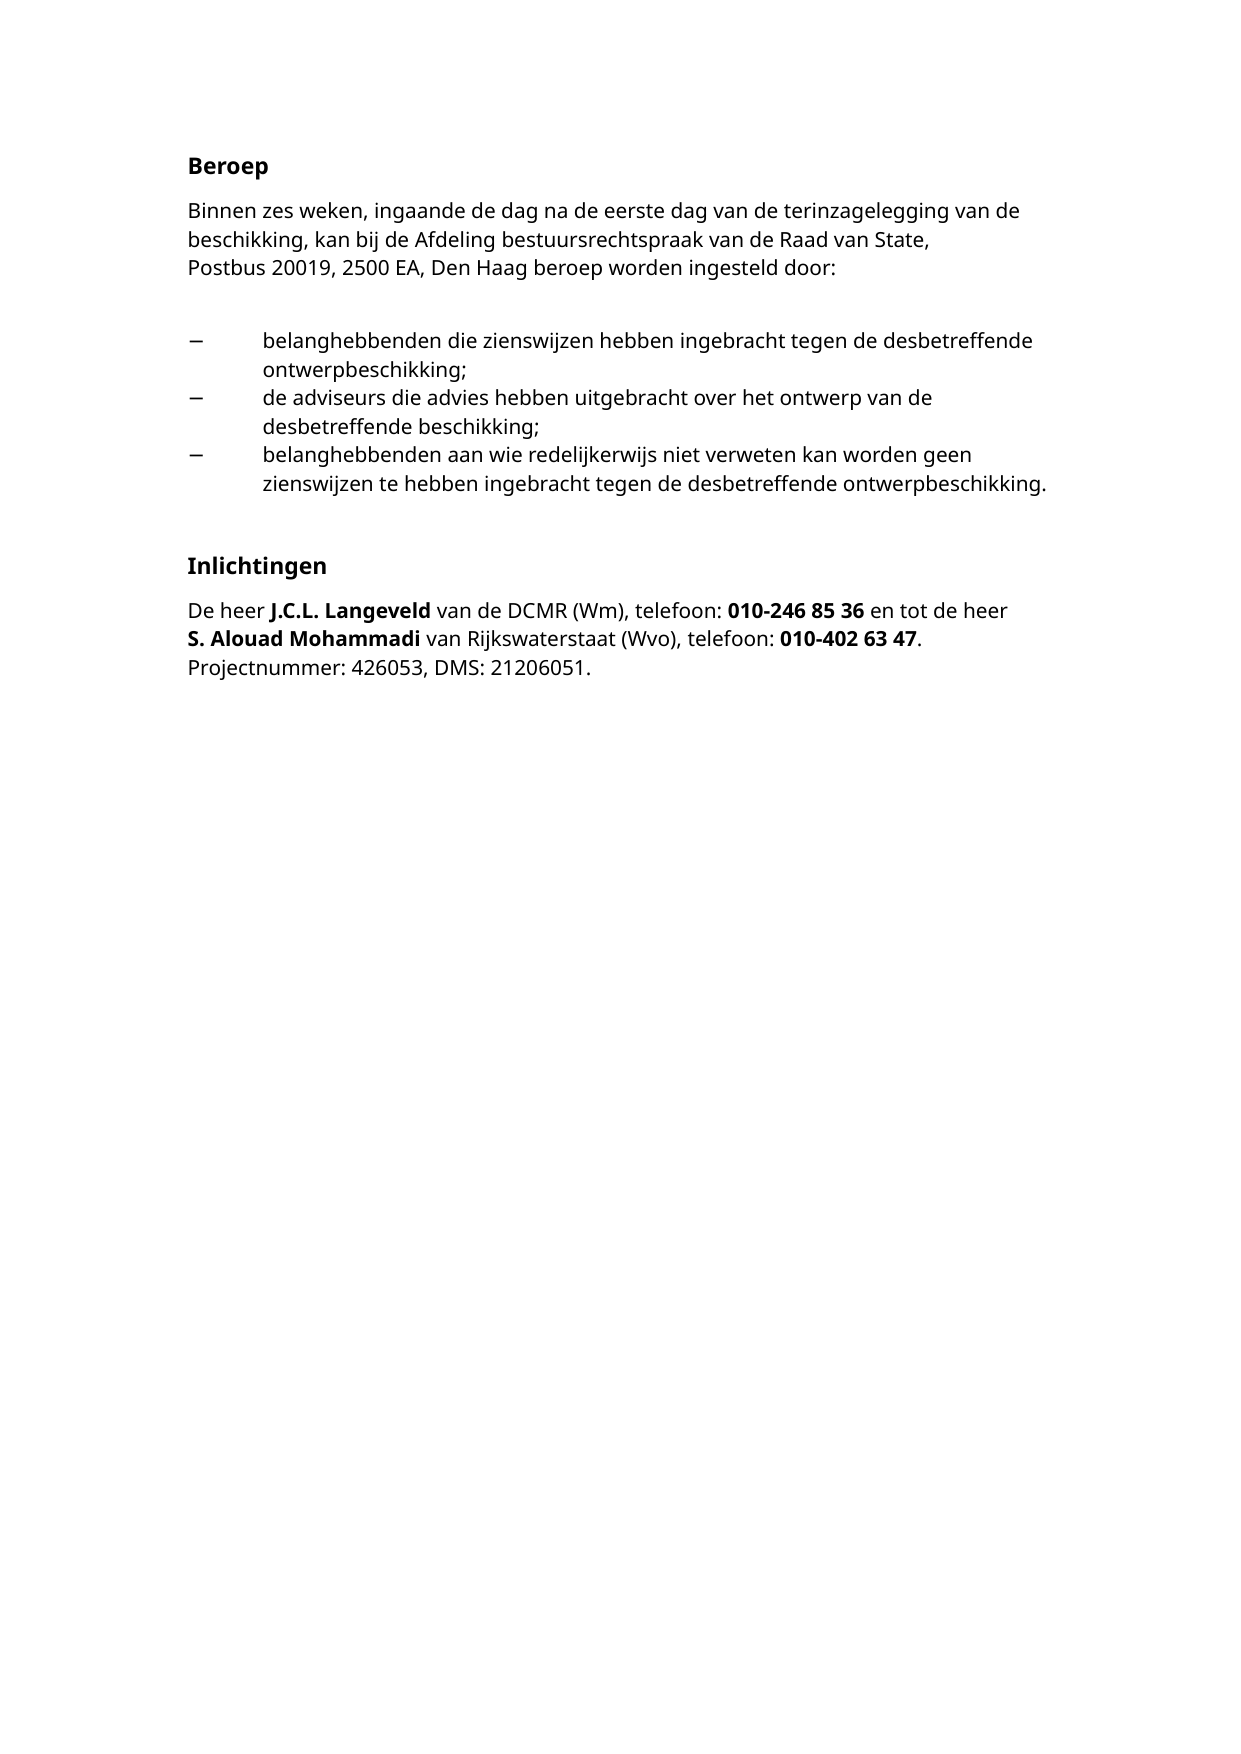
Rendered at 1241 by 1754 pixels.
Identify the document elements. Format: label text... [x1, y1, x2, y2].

list belanghebbenden aan wie redelijkerwijs niet verweten kan worden geen zienswijzen te hebben ingebracht tegen de desbetreffende ontwerpbeschikking. [187, 440, 1053, 497]
list belanghebbenden die zienswijzen hebben ingebracht tegen de desbetreffende ontwerpbeschikking; [187, 327, 1053, 383]
text Projectnummer: 426053, DMS: 21206051. [187, 653, 1053, 681]
subtitle Inlichtingen [187, 550, 1053, 581]
text Binnen zes weken, ingaande de dag na de eerste dag van de terinzagelegging van de beschikking, kan bij de Afdeling bestuursrechtspraak van de Raad van State, Postbus 20019, 2500 EA, Den Haag beroep worden ingesteld door: [187, 196, 1053, 282]
text De heer J.C.L. Langeveld van de DCMR (Wm), telefoon: 010-246 85 36 en tot de heer S. Alouad Mohammadi van Rijkswaterstaat (Wvo), telefoon: 010-402 63 47. [187, 596, 1053, 653]
subtitle Beroep [187, 150, 1053, 181]
list de adviseurs die advies hebben uitgebracht over het ontwerp van de desbetreffende beschikking; [187, 383, 1053, 440]
